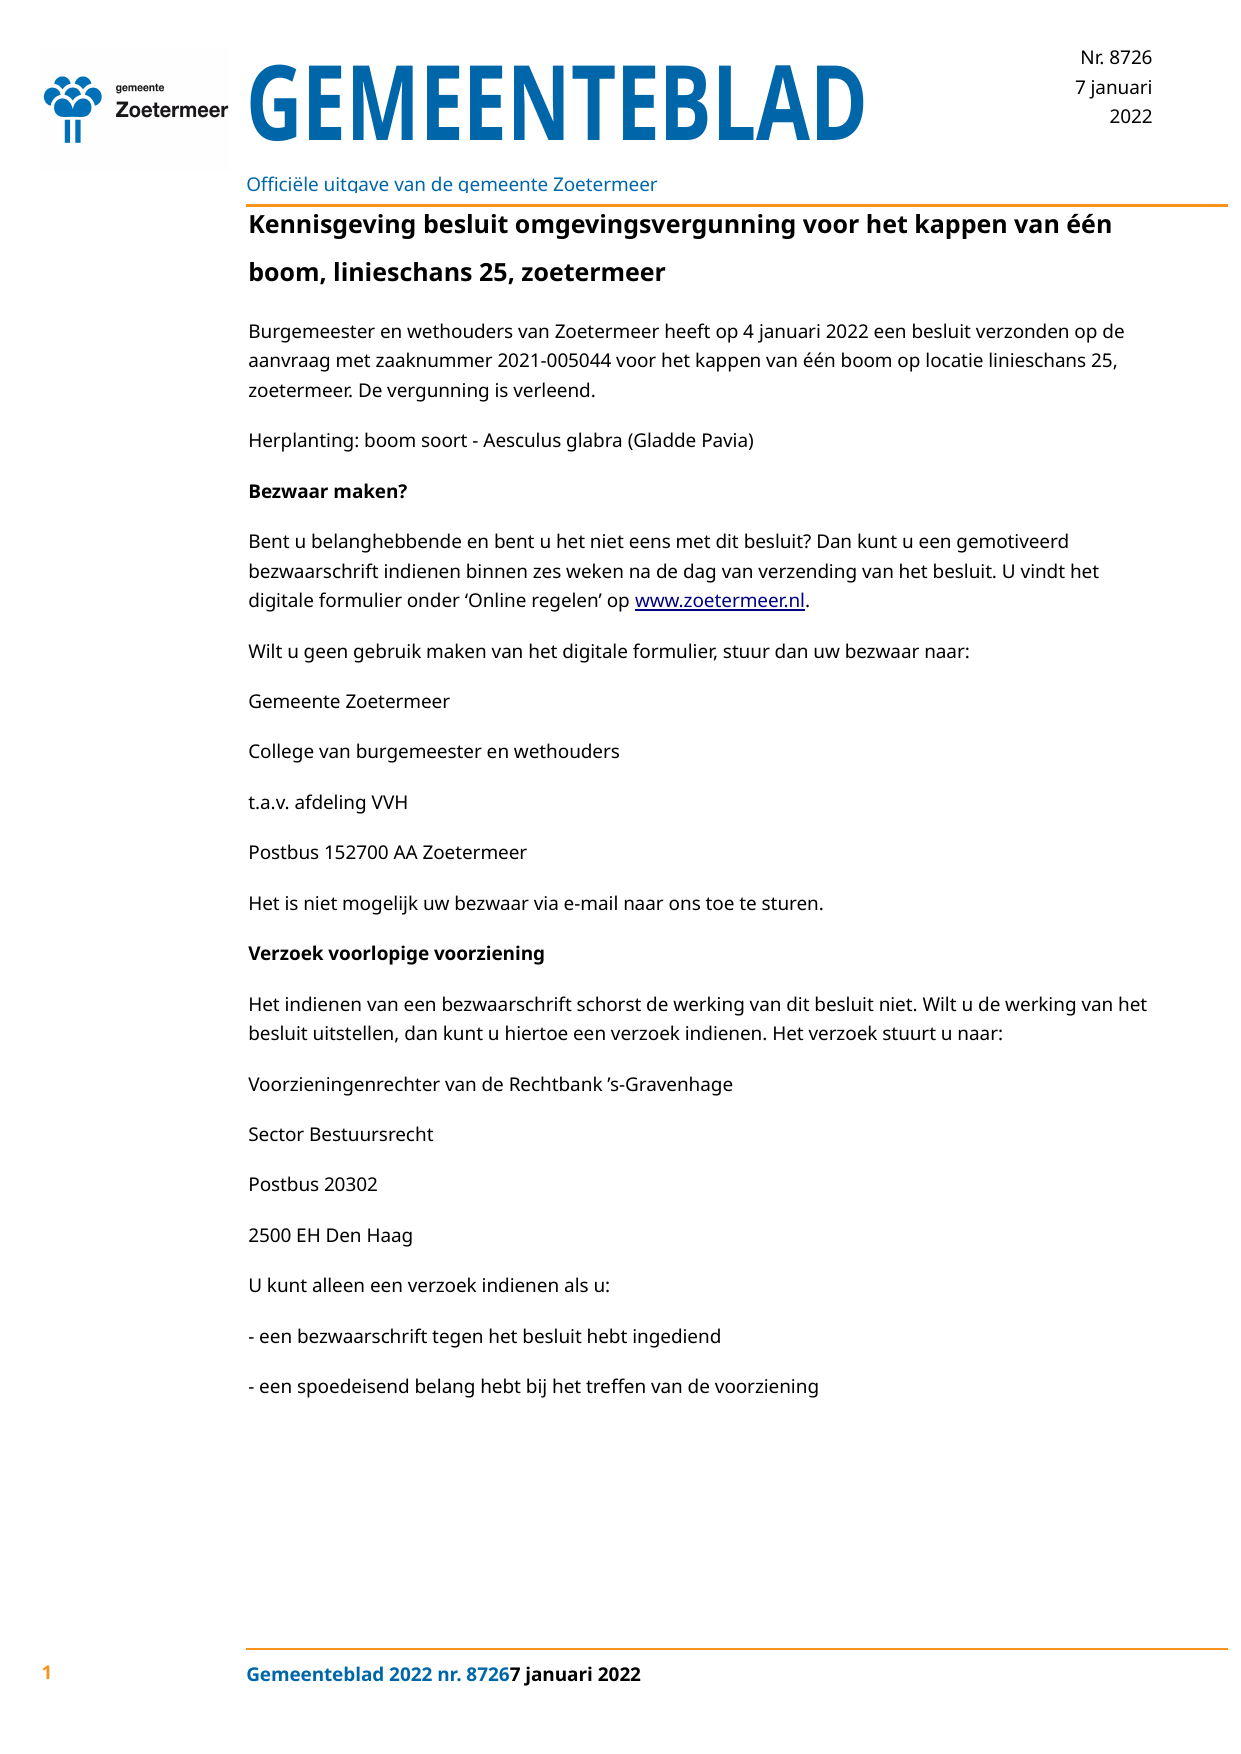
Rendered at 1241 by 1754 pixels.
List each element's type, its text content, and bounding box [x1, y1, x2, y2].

text - een spoedeisend belang hebt bij het treffen van de voorziening [248, 1373, 1152, 1399]
text Wilt u geen gebruik maken van het digitale formulier, stuur dan uw bezwaar naar: [248, 638, 1152, 664]
text Sector Bestuursrecht [248, 1121, 1152, 1147]
text U kunt alleen een verzoek indienen als u: [248, 1272, 1152, 1298]
text Burgemeester en wethouders van Zoetermeer heeft op 4 januari 2022 een besluit verzonden op de aanvraag met zaaknummer 2021-005044 voor het kappen van één boom op locatie linieschans 25, zoetermeer. De vergunning is verleend. [248, 318, 1152, 403]
text Bent u belanghebbende en bent u het niet eens met dit besluit? Dan kunt u een gemotiveerd bezwaarschrift indienen binnen zes weken na de dag van verzending van het besluit. U vindt het digitale formulier onder ‘Online regelen’ op www.zoetermeer.nl. [248, 528, 1152, 613]
text - een bezwaarschrift tegen het besluit hebt ingediend [248, 1323, 1152, 1349]
text Herplanting: boom soort - Aesculus glabra (Gladde Pavia) [248, 427, 1152, 453]
text College van burgemeester en wethouders [248, 739, 1152, 764]
picture [41, 47, 231, 172]
text Voorzieningenrechter van de Rechtbank ’s-Gravenhage [248, 1071, 1152, 1097]
text Gemeente Zoetermeer [248, 688, 1152, 714]
text Bezwaar maken? [248, 478, 1152, 504]
text Verzoek voorlopige voorziening [248, 940, 1152, 966]
text Kennisgeving besluit omgevingsvergunning voor het kappen van één boom, linieschans 25, zoetermeer [248, 207, 1152, 288]
text Postbus 20302 [248, 1172, 1152, 1197]
text Het is niet mogelijk uw bezwaar via e-mail naar ons toe te sturen. [248, 890, 1152, 916]
text Postbus 152700 AA Zoetermeer [248, 839, 1152, 865]
text t.a.v. afdeling VVH [248, 789, 1152, 815]
text Het indienen van een bezwaarschrift schorst de werking van dit besluit niet. Wilt u de werking van het besluit uitstellen, dan kunt u hiertoe een verzoek indienen. Het verzoek stuurt u naar: [248, 991, 1152, 1046]
text 2500 EH Den Haag [248, 1222, 1152, 1248]
